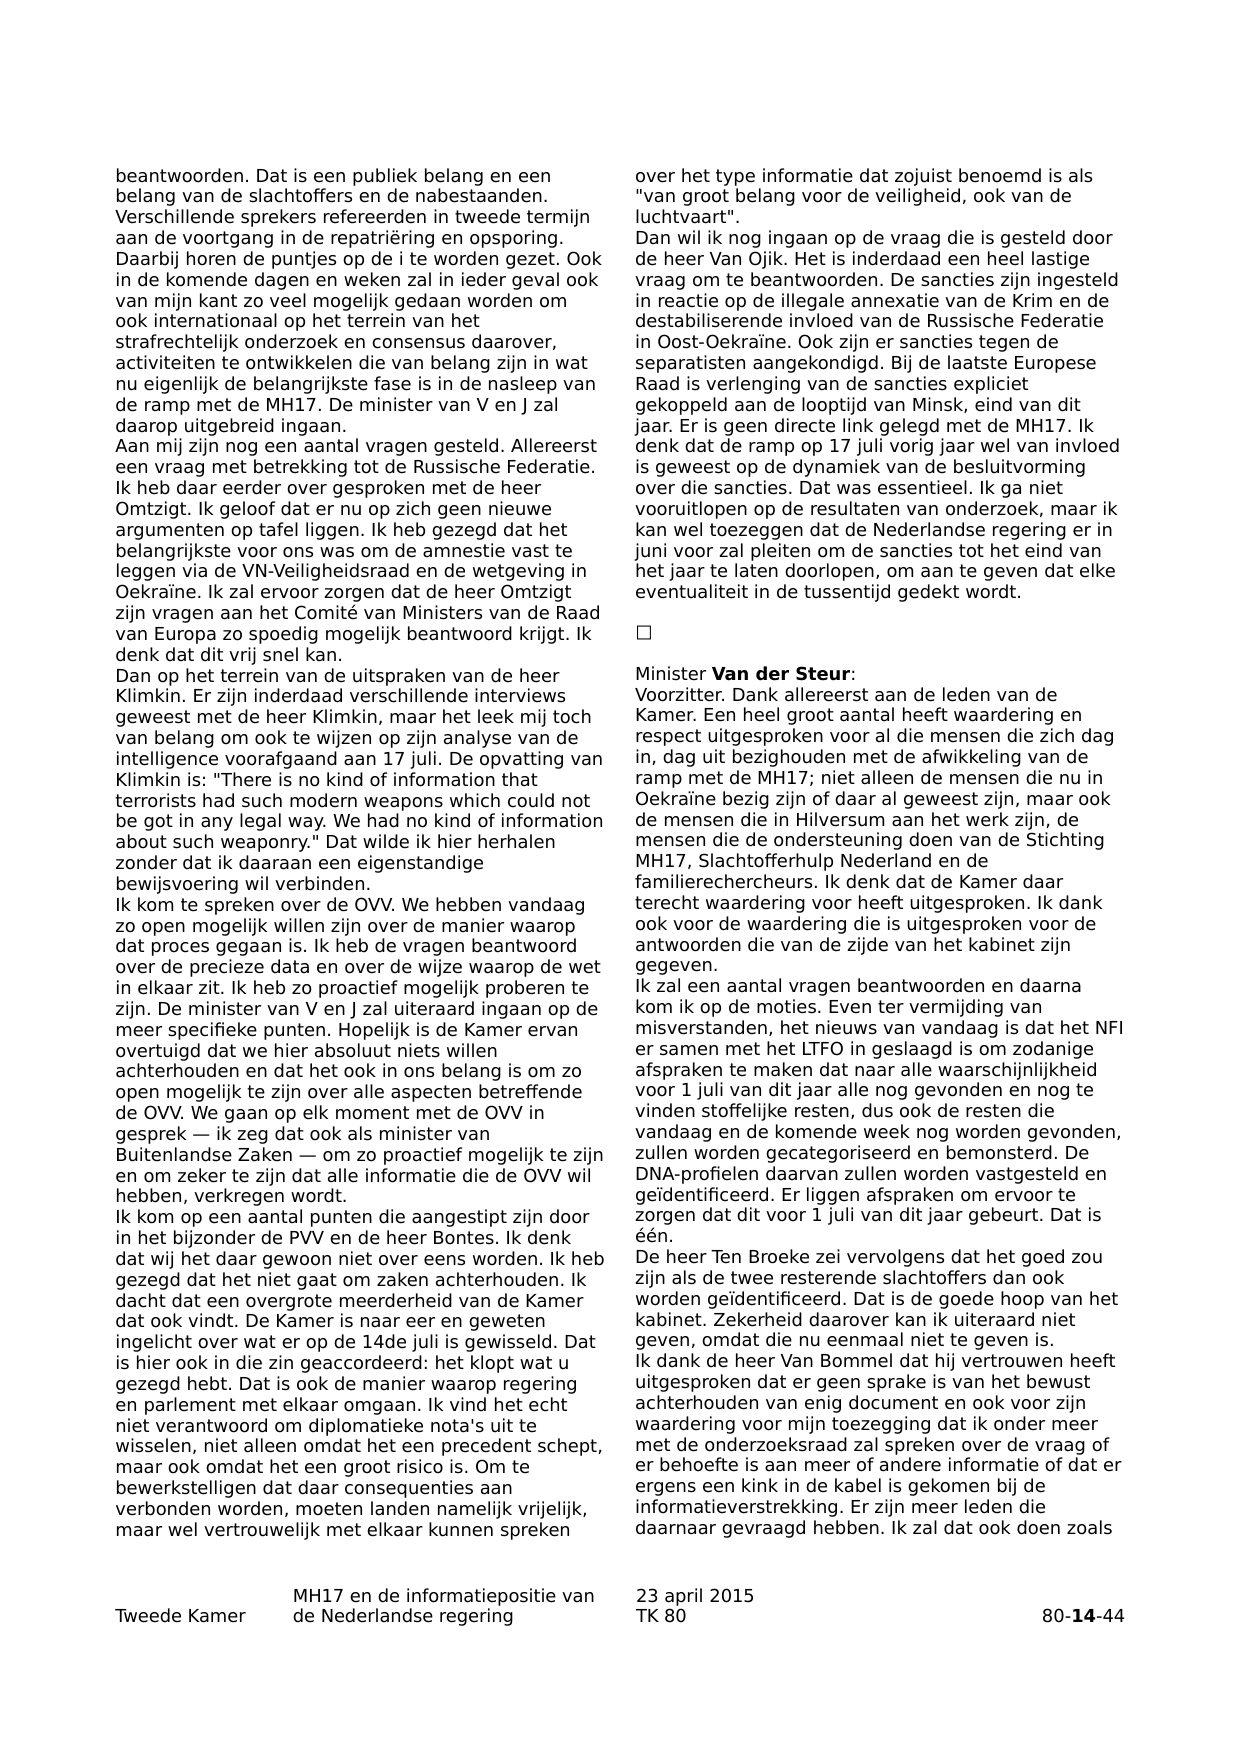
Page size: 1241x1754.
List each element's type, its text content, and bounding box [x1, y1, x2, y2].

text Ik kom op een aantal punten die aangestipt zijn door in het bijzonder de PVV en de heer Bontes. Ik denk dat wij het daar gewoon niet over eens worden. Ik heb gezegd dat het niet gaat om zaken achterhouden. Ik dacht dat een overgrote meerderheid van de Kamer dat ook vindt. De Kamer is naar eer en geweten ingelicht over wat er op de 14de juli is gewisseld. Dat is hier ook in die zin geaccordeerd: het klopt wat u gezegd hebt. Dat is ook de manier waarop regering en parlement met elkaar omgaan. Ik vind het echt niet verantwoord om diplomatieke nota's uit te wisselen, niet alleen omdat het een precedent schept, maar ook omdat het een groot risico is. Om te bewerkstelligen dat daar consequenties aan verbonden worden, moeten landen namelijk vrijelijk, maar wel vertrouwelijk met elkaar kunnen spreken [115, 1207, 605, 1540]
text Ik zal een aantal vragen beantwoorden en daarna kom ik op de moties. Even ter vermijding van misverstanden, het nieuws van vandaag is dat het NFI er samen met het LTFO in geslaagd is om zodanige afspraken te maken dat naar alle waarschijnlijkheid voor 1 juli van dit jaar alle nog gevonden en nog te vinden stoffelijke resten, dus ook de resten die vandaag en de komende week nog worden gevonden, zullen worden gecategoriseerd en bemonsterd. De DNA-profielen daarvan zullen worden vastgesteld en geïdentificeerd. Er liggen afspraken om ervoor te zorgen dat dit voor 1 juli van dit jaar gebeurt. Dat is één. [635, 976, 1125, 1247]
text Aan mij zijn nog een aantal vragen gesteld. Allereerst een vraag met betrekking tot de Russische Federatie. Ik heb daar eerder over gesproken met de heer Omtzigt. Ik geloof dat er nu op zich geen nieuwe argumenten op tafel liggen. Ik heb gezegd dat het belangrijkste voor ons was om de amnestie vast te leggen via de VN-Veiligheidsraad en de wetgeving in Oekraïne. Ik zal ervoor zorgen dat de heer Omtzigt zijn vragen aan het Comité van Ministers van de Raad van Europa zo spoedig mogelijk beantwoord krijgt. Ik denk dat dit vrij snel kan. [115, 436, 605, 665]
text ⬜ [635, 623, 1125, 643]
text Voorzitter. Dank allereerst aan de leden van de Kamer. Een heel groot aantal heeft waardering en respect uitgesproken voor al die mensen die zich dag in, dag uit bezighouden met de afwikkeling van de ramp met de MH17; niet alleen de mensen die nu in Oekraïne bezig zijn of daar al geweest zijn, maar ook de mensen die in Hilversum aan het werk zijn, de mensen die de ondersteuning doen van de Stichting MH17, Slachtofferhulp Nederland en de familierechercheurs. Ik denk dat de Kamer daar terecht waardering voor heeft uitgesproken. Ik dank ook voor de waardering die is uitgesproken voor de antwoorden die van de zijde van het kabinet zijn gegeven. [635, 684, 1125, 976]
text over het type informatie dat zojuist benoemd is als "van groot belang voor de veiligheid, ook van de luchtvaart". [635, 165, 1125, 228]
text Minister Van der Steur: [635, 663, 1125, 684]
text Dan op het terrein van de uitspraken van de heer Klimkin. Er zijn inderdaad verschillende interviews geweest met de heer Klimkin, maar het leek mij toch van belang om ook te wijzen op zijn analyse van de intelligence voorafgaand aan 17 juli. De opvatting van Klimkin is: "There is no kind of information that terrorists had such modern weapons which could not be got in any legal way. We had no kind of information about such weaponry." Dat wilde ik hier herhalen zonder dat ik daaraan een eigenstandige bewijsvoering wil verbinden. [115, 665, 605, 894]
text De heer Ten Broeke zei vervolgens dat het goed zou zijn als de twee resterende slachtoffers dan ook worden geïdentificeerd. Dat is de goede hoop van het kabinet. Zekerheid daarover kan ik uiteraard niet geven, omdat die nu eenmaal niet te geven is. [635, 1247, 1125, 1351]
text Ik dank de heer Van Bommel dat hij vertrouwen heeft uitgesproken dat er geen sprake is van het bewust achterhouden van enig document en ook voor zijn waardering voor mijn toezegging dat ik onder meer met de onderzoeksraad zal spreken over de vraag of er behoefte is aan meer of andere informatie of dat er ergens een kink in de kabel is gekomen bij de informatieverstrekking. Er zijn meer leden die daarnaar gevraagd hebben. Ik zal dat ook doen zoals [635, 1351, 1125, 1538]
text Verschillende sprekers refereerden in tweede termijn aan de voortgang in de repatriëring en opsporing. Daarbij horen de puntjes op de i te worden gezet. Ook in de komende dagen en weken zal in ieder geval ook van mijn kant zo veel mogelijk gedaan worden om ook internationaal op het terrein van het strafrechtelijk onderzoek en consensus daarover, activiteiten te ontwikkelen die van belang zijn in wat nu eigenlijk de belangrijkste fase is in de nasleep van de ramp met de MH17. De minister van V en J zal daarop uitgebreid ingaan. [115, 207, 605, 436]
text Ik kom te spreken over de OVV. We hebben vandaag zo open mogelijk willen zijn over de manier waarop dat proces gegaan is. Ik heb de vragen beantwoord over de precieze data en over de wijze waarop de wet in elkaar zit. Ik heb zo proactief mogelijk proberen te zijn. De minister van V en J zal uiteraard ingaan op de meer specifieke punten. Hopelijk is de Kamer ervan overtuigd dat we hier absoluut niets willen achterhouden en dat het ook in ons belang is om zo open mogelijk te zijn over alle aspecten betreffende de OVV. We gaan op elk moment met de OVV in gesprek — ik zeg dat ook als minister van Buitenlandse Zaken — om zo proactief mogelijk te zijn en om zeker te zijn dat alle informatie die de OVV wil hebben, verkregen wordt. [115, 894, 605, 1207]
text beantwoorden. Dat is een publiek belang en een belang van de slachtoffers en de nabestaanden. [115, 165, 605, 207]
text Dan wil ik nog ingaan op de vraag die is gesteld door de heer Van Ojik. Het is inderdaad een heel lastige vraag om te beantwoorden. De sancties zijn ingesteld in reactie op de illegale annexatie van de Krim en de destabiliserende invloed van de Russische Federatie in Oost-Oekraïne. Ook zijn er sancties tegen de separatisten aangekondigd. Bij de laatste Europese Raad is verlenging van de sancties expliciet gekoppeld aan de looptijd van Minsk, eind van dit jaar. Er is geen directe link gelegd met de MH17. Ik denk dat de ramp op 17 juli vorig jaar wel van invloed is geweest op de dynamiek van de besluitvorming over die sancties. Dat was essentieel. Ik ga niet vooruitlopen op de resultaten van onderzoek, maar ik kan wel toezeggen dat de Nederlandse regering er in juni voor zal pleiten om de sancties tot het eind van het jaar te laten doorlopen, om aan te geven dat elke eventualiteit in de tussentijd gedekt wordt. [635, 228, 1125, 603]
